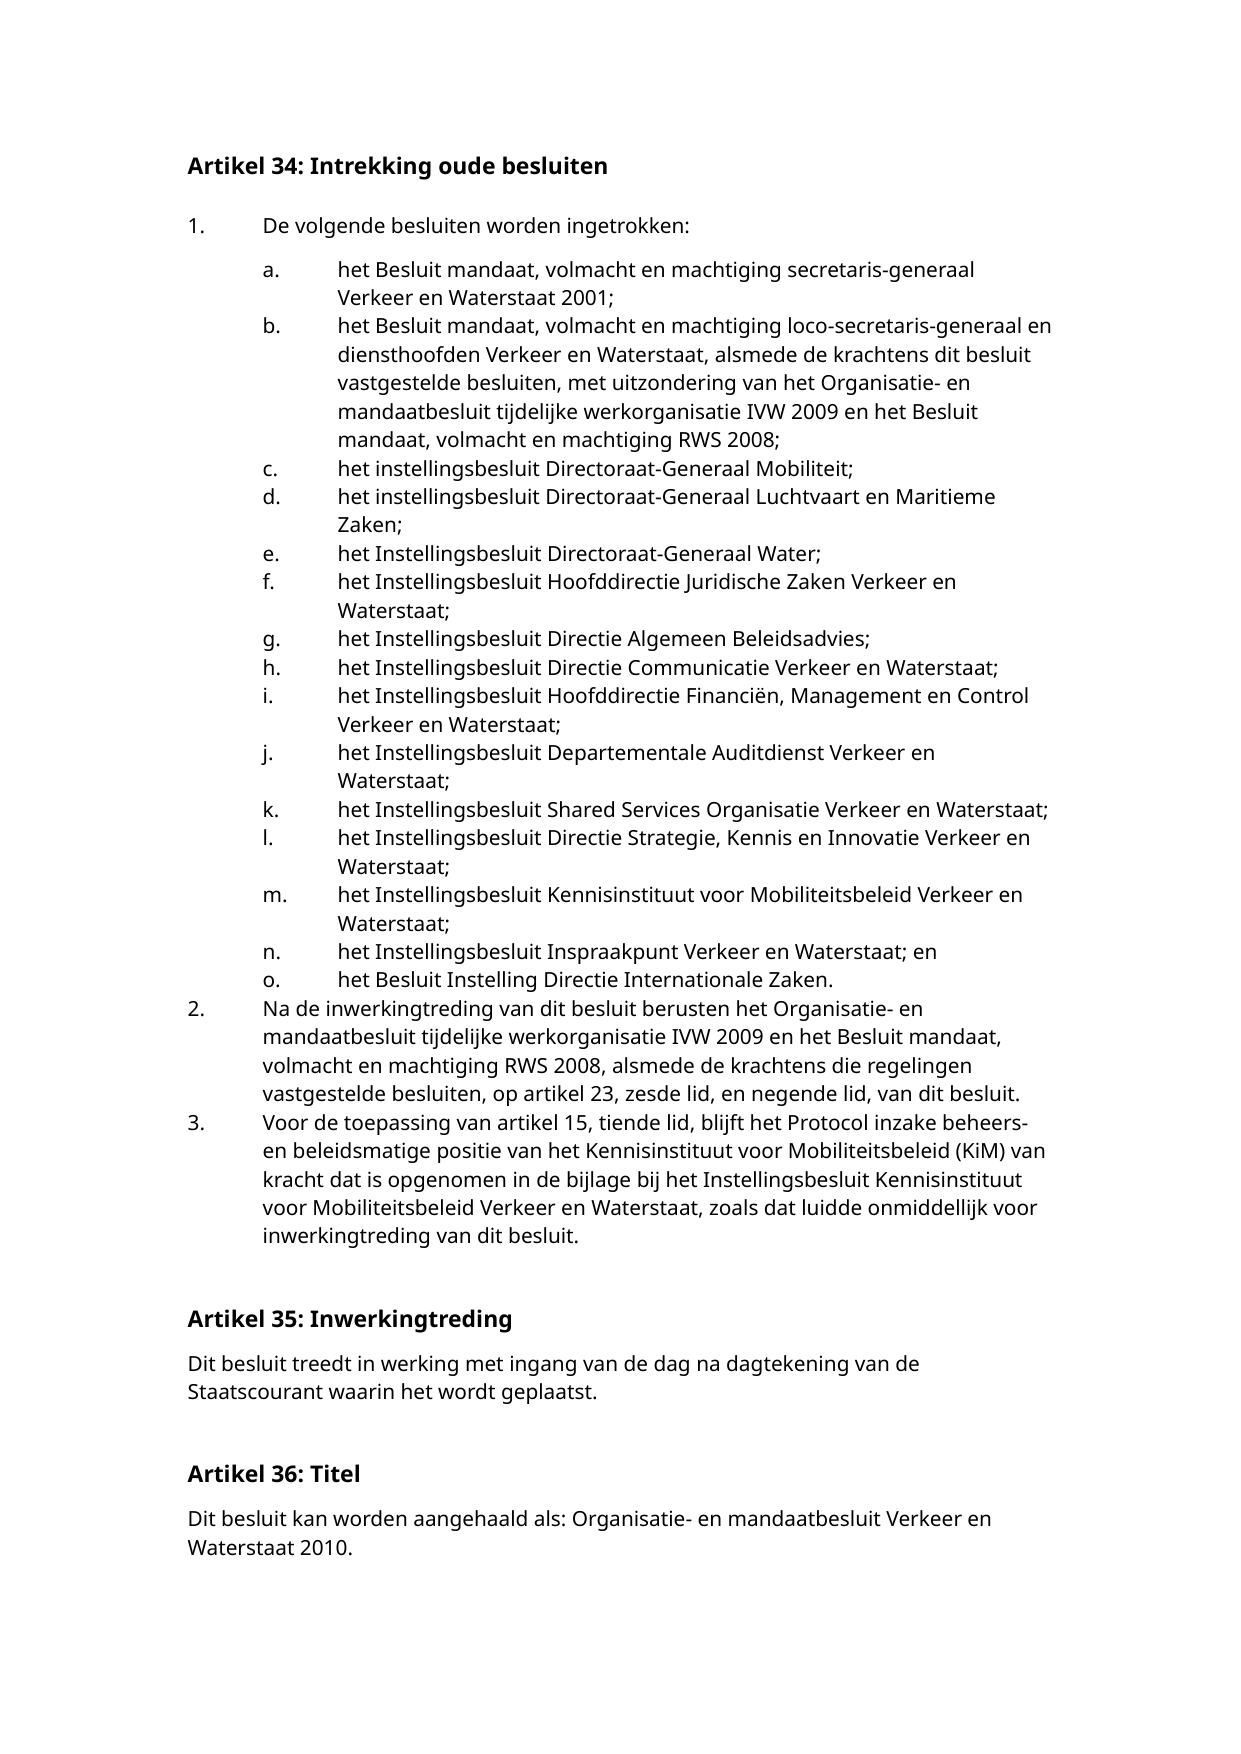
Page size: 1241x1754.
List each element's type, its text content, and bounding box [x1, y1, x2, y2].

list het Instellingsbesluit Kennisinstituut voor Mobiliteitsbeleid Verkeer en Waterstaat; [262, 880, 1053, 937]
list het Instellingsbesluit Directie Strategie, Kennis en Innovatie Verkeer en Waterstaat; [262, 823, 1053, 880]
list het instellingsbesluit Directoraat-Generaal Mobiliteit; [262, 454, 1053, 482]
list Voor de toepassing van artikel 15, tiende lid, blijft het Protocol inzake beheers- en beleidsmatige positie van het Kennisinstituut voor Mobiliteitsbeleid (KiM) van kracht dat is opgenomen in de bijlage bij het Instellingsbesluit Kennisinstituut voor Mobiliteitsbeleid Verkeer en Waterstaat, zoals dat luidde onmiddellijk voor inwerkingtreding van dit besluit. [187, 1108, 1053, 1250]
list het Instellingsbesluit Departementale Auditdienst Verkeer en Waterstaat; [262, 738, 1053, 795]
list het Besluit mandaat, volmacht en machtiging secretaris-generaal Verkeer en Waterstaat 2001; [262, 255, 1053, 312]
list het Instellingsbesluit Shared Services Organisatie Verkeer en Waterstaat; [262, 795, 1053, 823]
list het instellingsbesluit Directoraat-Generaal Luchtvaart en Maritieme Zaken; [262, 482, 1053, 539]
text Dit besluit kan worden aangehaald als: Organisatie- en mandaatbesluit Verkeer en Waterstaat 2010. [187, 1504, 1053, 1561]
list het Besluit Instelling Directie Internationale Zaken. [262, 966, 1053, 994]
list het Instellingsbesluit Directoraat-Generaal Water; [262, 539, 1053, 567]
list het Instellingsbesluit Hoofddirectie Juridische Zaken Verkeer en Waterstaat; [262, 567, 1053, 624]
list het Instellingsbesluit Hoofddirectie Financiën, Management en Control Verkeer en Waterstaat; [262, 681, 1053, 738]
subtitle Artikel 36: Titel [187, 1458, 1053, 1489]
list het Instellingsbesluit Directie Algemeen Beleidsadvies; [262, 624, 1053, 653]
subtitle Artikel 35: Inwerkingtreding [187, 1302, 1053, 1334]
subtitle Artikel 34: Intrekking oude besluiten [187, 150, 1053, 181]
list het Instellingsbesluit Inspraakpunt Verkeer en Waterstaat; en [262, 937, 1053, 966]
text Dit besluit treedt in werking met ingang van de dag na dagtekening van de Staatscourant waarin het wordt geplaatst. [187, 1349, 1053, 1406]
list het Instellingsbesluit Directie Communicatie Verkeer en Waterstaat; [262, 653, 1053, 681]
list Na de inwerkingtreding van dit besluit berusten het Organisatie- en mandaatbesluit tijdelijke werkorganisatie IVW 2009 en het Besluit mandaat, volmacht en machtiging RWS 2008, alsmede de krachtens die regelingen vastgestelde besluiten, op artikel 23, zesde lid, en negende lid, van dit besluit. [187, 994, 1053, 1108]
list De volgende besluiten worden ingetrokken: [187, 211, 1053, 240]
list het Besluit mandaat, volmacht en machtiging loco-secretaris-generaal en diensthoofden Verkeer en Waterstaat, alsmede de krachtens dit besluit vastgestelde besluiten, met uitzondering van het Organisatie- en mandaatbesluit tijdelijke werkorganisatie IVW 2009 en het Besluit mandaat, volmacht en machtiging RWS 2008; [262, 312, 1053, 454]
